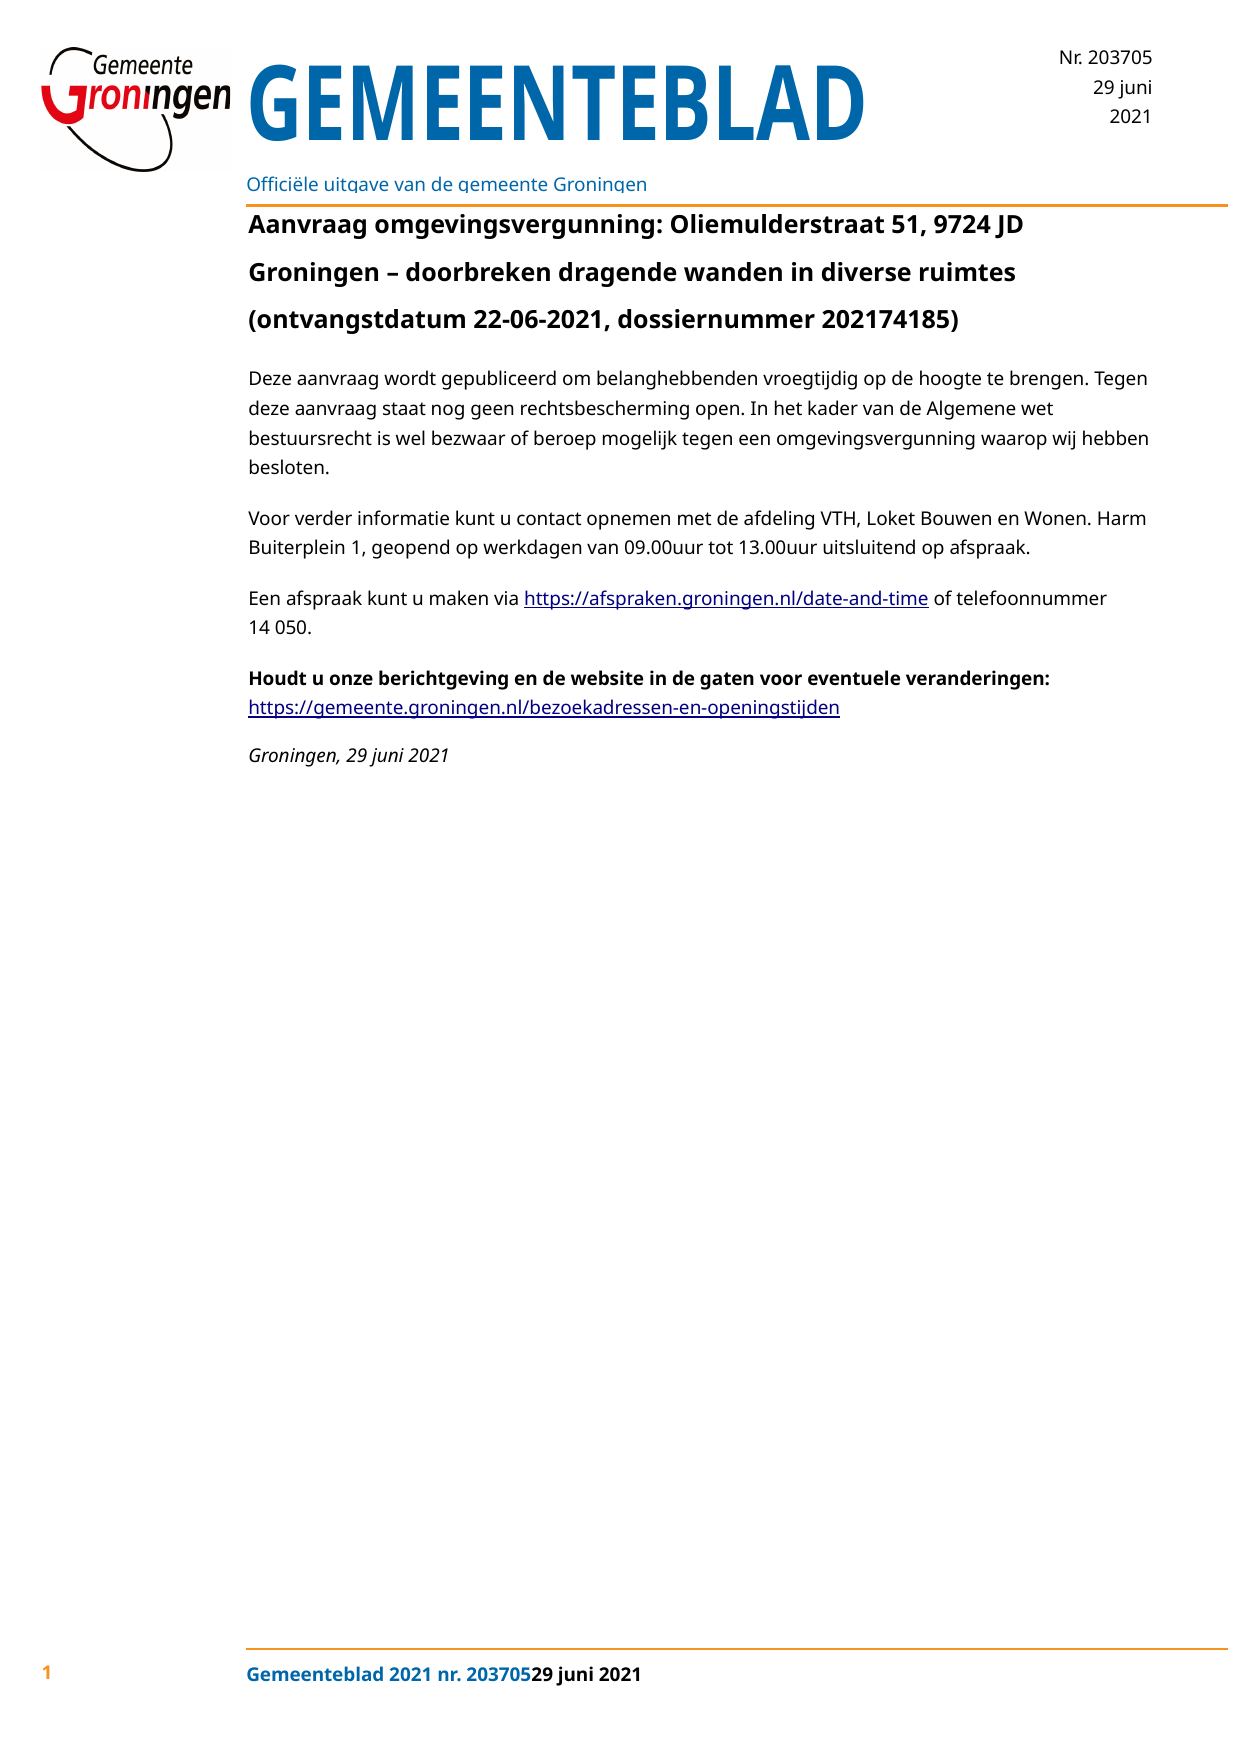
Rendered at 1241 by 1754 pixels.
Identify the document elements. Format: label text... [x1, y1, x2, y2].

text Groningen, 29 juni 2021 [248, 742, 1152, 768]
text Deze aanvraag wordt gepubliceerd om belanghebbenden vroegtijdig op de hoogte te brengen. Tegen deze aanvraag staat nog geen rechtsbescherming open. In het kader van de Algemene wet bestuursrecht is wel bezwaar of beroep mogelijk tegen een omgevingsvergunning waarop wij hebben besloten. [248, 366, 1152, 480]
text Houdt u onze berichtgeving en de website in de gaten voor eventuele veranderingen: https://gemeente.groningen.nl/bezoekadressen-en-openingstijden [248, 665, 1152, 720]
picture [41, 47, 231, 172]
text Een afspraak kunt u maken via https://afspraken.groningen.nl/date-and-time of telefoonnummer 14 050. [248, 585, 1152, 640]
text Aanvraag omgevingsvergunning: Oliemulderstraat 51, 9724 JD Groningen – doorbreken dragende wanden in diverse ruimtes (ontvangstdatum 22-06-2021, dossiernummer 202174185) [248, 207, 1152, 336]
text Voor verder informatie kunt u contact opnemen met de afdeling VTH, Loket Bouwen en Wonen. Harm Buiterplein 1, geopend op werkdagen van 09.00uur tot 13.00uur uitsluitend op afspraak. [248, 505, 1152, 560]
